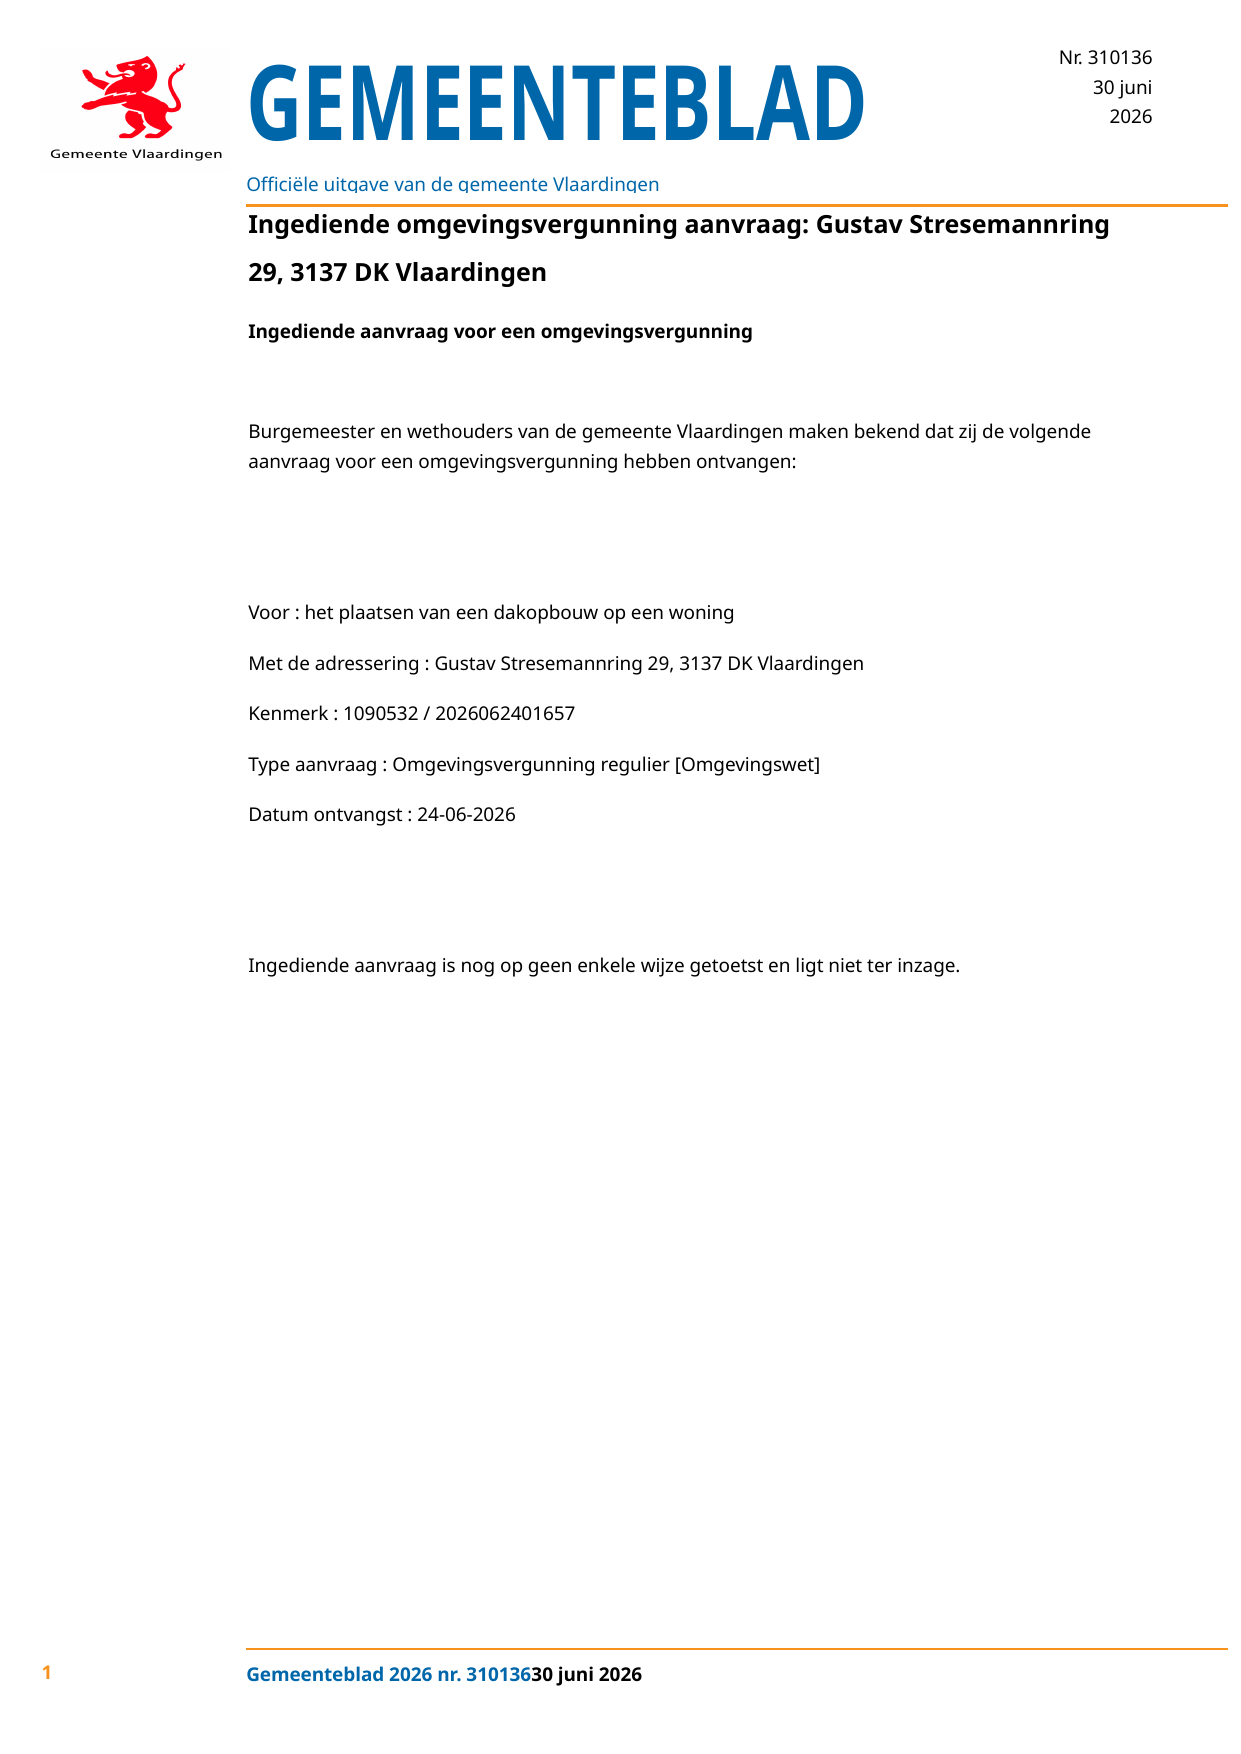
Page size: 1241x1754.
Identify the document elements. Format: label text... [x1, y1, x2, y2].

picture [41, 47, 231, 172]
text Type aanvraag : Omgevingsvergunning regulier [Omgevingswet] [248, 751, 1152, 777]
text Datum ontvangst : 24-06-2026 [248, 801, 1152, 827]
text Ingediende aanvraag is nog op geen enkele wijze getoetst en ligt niet ter inzage. [248, 952, 1152, 978]
text Ingediende omgevingsvergunning aanvraag: Gustav Stresemannring 29, 3137 DK Vlaardingen [248, 207, 1152, 288]
text Burgemeester en wethouders van de gemeente Vlaardingen maken bekend dat zij de volgende aanvraag voor een omgevingsvergunning hebben ontvangen: [248, 419, 1152, 474]
text Ingediende aanvraag voor een omgevingsvergunning [248, 318, 1152, 344]
text Kenmerk : 1090532 / 2026062401657 [248, 700, 1152, 726]
text Voor : het plaatsen van een dakopbouw op een woning [248, 599, 1152, 625]
text Met de adressering : Gustav Stresemannring 29, 3137 DK Vlaardingen [248, 650, 1152, 676]
